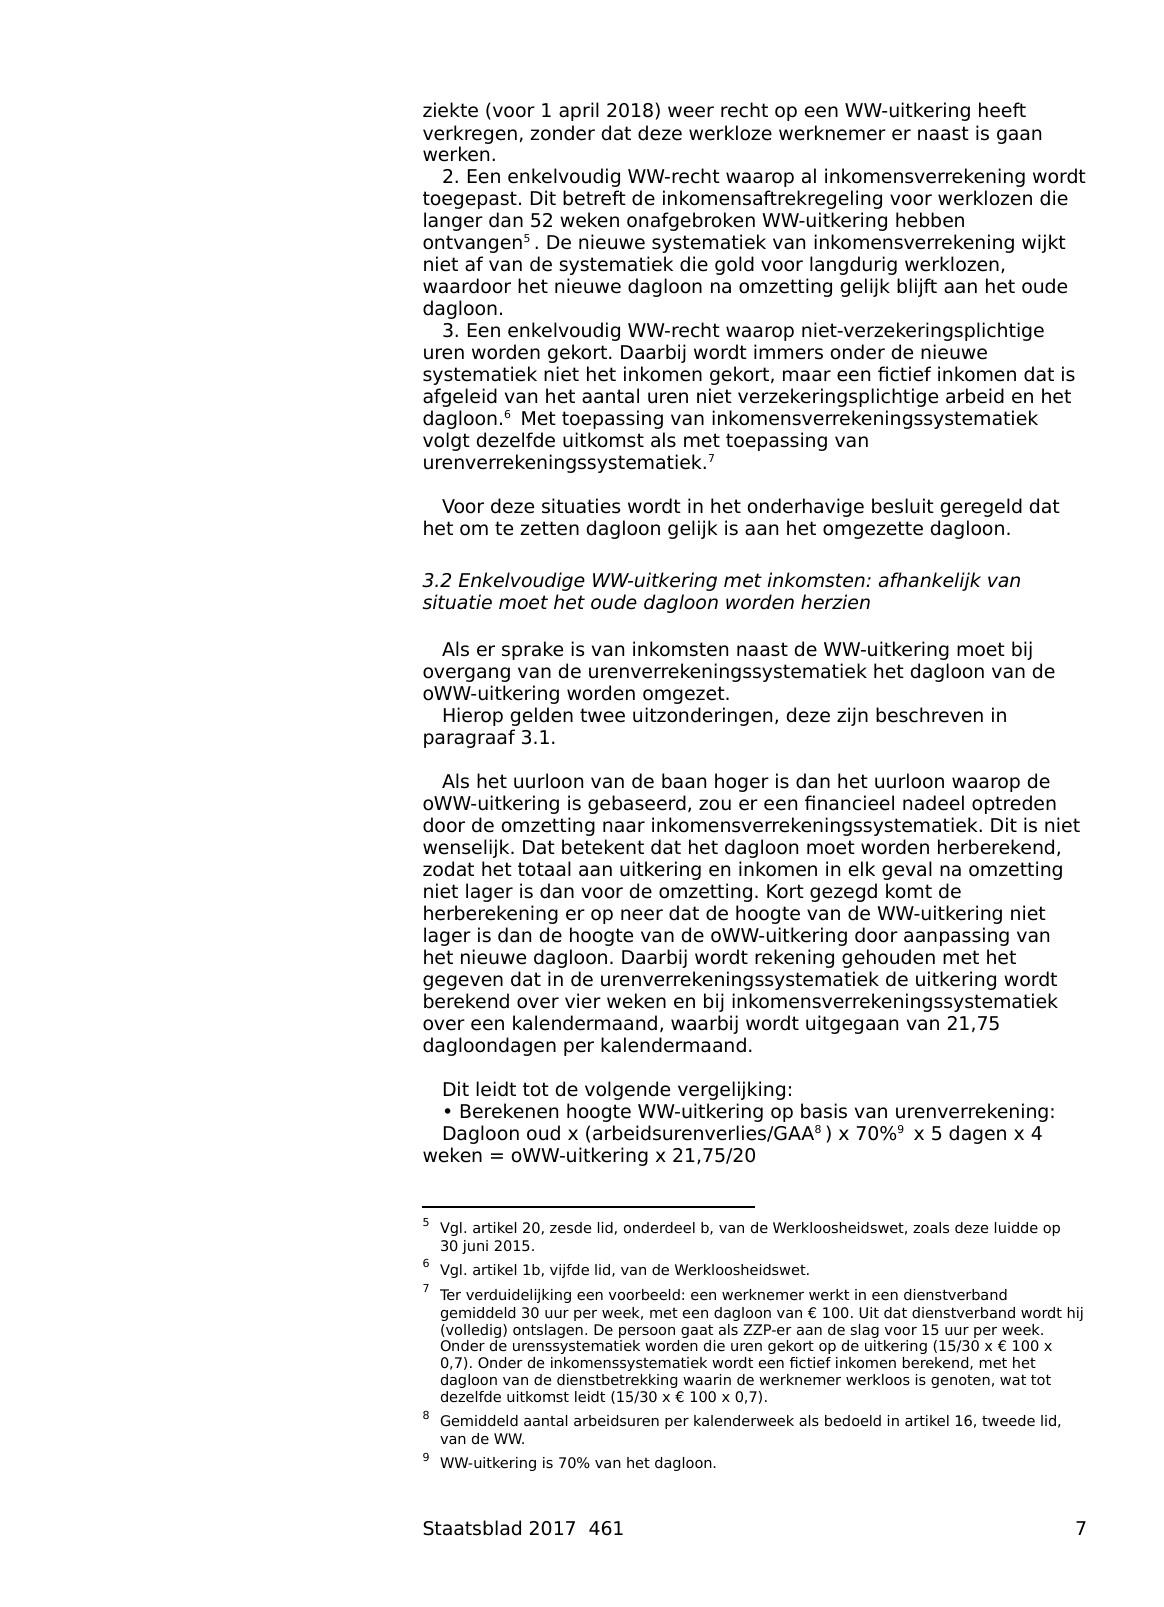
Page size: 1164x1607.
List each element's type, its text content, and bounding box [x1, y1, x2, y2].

text Als het uurloon van de baan hoger is dan het uurloon waarop de oWW-uitkering is gebaseerd, zou er een financieel nadeel optreden door de omzetting naar inkomensverrekeningssystematiek. Dit is niet wenselijk. Dat betekent dat het dagloon moet worden herberekend, zodat het totaal aan uitkering en inkomen in elk geval na omzetting niet lager is dan voor de omzetting. Kort gezegd komt de herberekening er op neer dat de hoogte van de WW-uitkering niet lager is dan de hoogte van de oWW-uitkering door aanpassing van het nieuwe dagloon. Daarbij wordt rekening gehouden met het gegeven dat in de urenverrekeningssystematiek de uitkering wordt berekend over vier weken en bij inkomensverrekeningssystematiek over een kalendermaand, waarbij wordt uitgegaan van 21,75 dagloondagen per kalendermaand. [422, 771, 1087, 1057]
text Ter verduidelijking een voorbeeld: een werknemer werkt in een dienstverband gemiddeld 30 uur per week, met een dagloon van € 100. Uit dat dienstverband wordt hij (volledig) ontslagen. De persoon gaat als ZZP-er aan de slag voor 15 uur per week. Onder de urenssystematiek worden die uren gekort op de uitkering (15/30 x € 100 x 0,7). Onder de inkomenssystematiek wordt een fictief inkomen berekend, met het dagloon van de dienstbetrekking waarin de werknemer werkloos is genoten, wat tot dezelfde uitkomst leidt (15/30 x € 100 x 0,7). [422, 1283, 1087, 1406]
text Dit leidt tot de volgende vergelijking: [422, 1079, 1087, 1101]
text 3. Een enkelvoudig WW-recht waarop niet-verzekeringsplichtige uren worden gekort. Daarbij wordt immers onder de nieuwe systematiek niet het inkomen gekort, maar een fictief inkomen dat is afgeleid van het aantal uren niet verzekeringsplichtige arbeid en het dagloon. Met toepassing van inkomensverrekeningssystematiek volgt dezelfde uitkomst als met toepassing van urenverrekeningssystematiek. [422, 320, 1087, 474]
text Voor deze situaties wordt in het onderhavige besluit geregeld dat het om te zetten dagloon gelijk is aan het omgezette dagloon. [422, 496, 1087, 540]
text Als er sprake is van inkomsten naast de WW-uitkering moet bij overgang van de urenverrekeningssystematiek het dagloon van de oWW-uitkering worden omgezet. [422, 639, 1087, 705]
text 2. Een enkelvoudig WW-recht waarop al inkomensverrekening wordt toegepast. Dit betreft de inkomensaftrekregeling voor werklozen die langer dan 52 weken onafgebroken WW-uitkering hebben ontvangen. De nieuwe systematiek van inkomensverrekening wijkt niet af van de systematiek die gold voor langdurig werklozen, waardoor het nieuwe dagloon na omzetting gelijk blijft aan het oude dagloon. [422, 166, 1087, 320]
text Vgl. artikel 1b, vijfde lid, van de Werkloosheidswet. [422, 1258, 1087, 1280]
text ziekte (voor 1 april 2018) weer recht op een WW-uitkering heeft verkregen, zonder dat deze werkloze werknemer er naast is gaan werken. [422, 100, 1087, 166]
text WW-uitkering is 70% van het dagloon. [422, 1451, 1087, 1473]
text Hierop gelden twee uitzonderingen, deze zijn beschreven in paragraaf 3.1. [422, 705, 1087, 749]
text Dagloon oud x (arbeidsurenverlies/GAA) x 70% x 5 dagen x 4 weken = oWW-uitkering x 21,75/20 [422, 1123, 1087, 1167]
text Vgl. artikel 20, zesde lid, onderdeel b, van de Werkloosheidswet, zoals deze luidde op 30 juni 2015. [422, 1216, 1087, 1255]
subtitle 3.2 Enkelvoudige WW-uitkering met inkomsten: afhankelijk van situatie moet het oude dagloon worden herzien [422, 570, 1087, 614]
text Gemiddeld aantal arbeidsuren per kalenderweek als bedoeld in artikel 16, tweede lid, van de WW. [422, 1409, 1087, 1448]
text • Berekenen hoogte WW-uitkering op basis van urenverrekening: [422, 1101, 1087, 1123]
